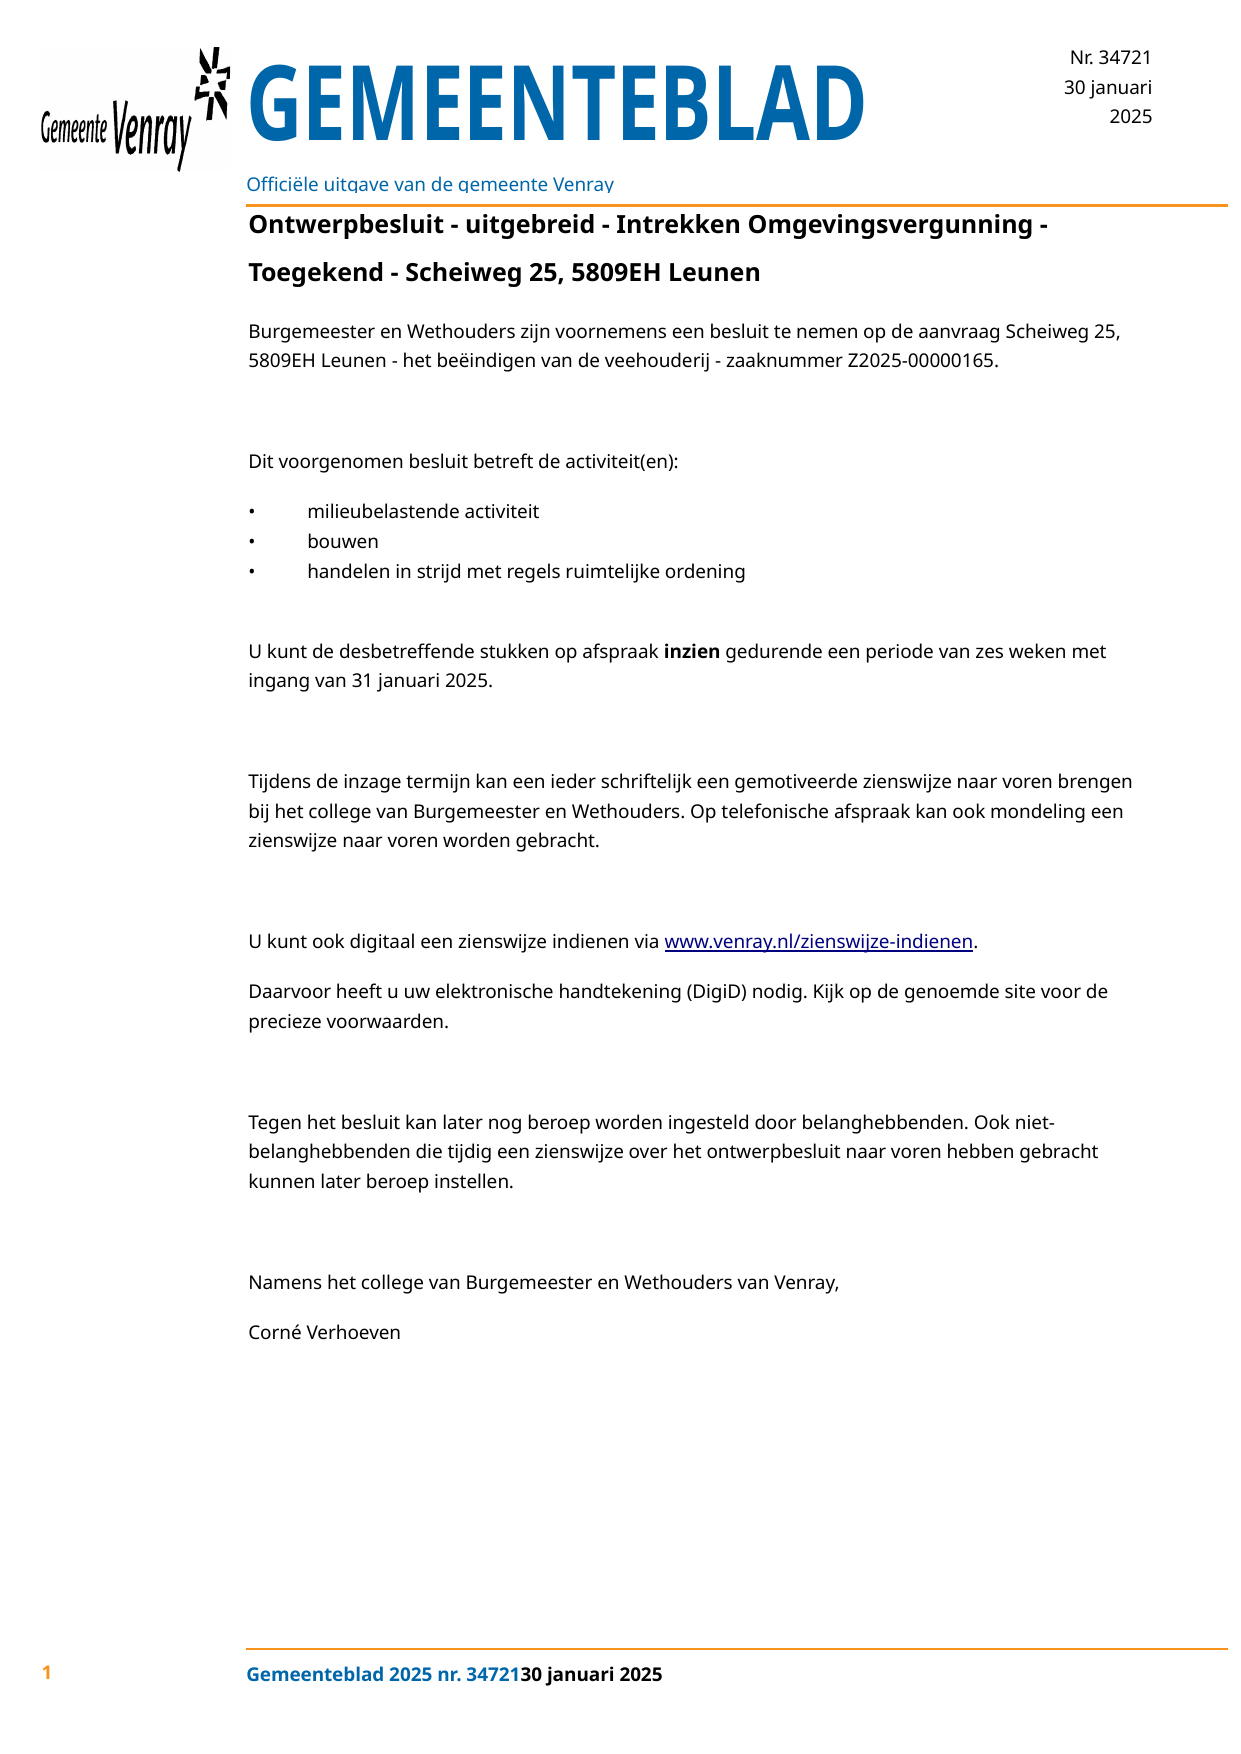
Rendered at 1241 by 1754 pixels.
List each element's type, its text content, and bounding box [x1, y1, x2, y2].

text Namens het college van Burgemeester en Wethouders van Venray, [248, 1269, 1152, 1295]
text Corné Verhoeven [248, 1319, 1152, 1345]
list bouwen [248, 528, 1152, 554]
text Burgemeester en Wethouders zijn voornemens een besluit te nemen op de aanvraag Scheiweg 25, 5809EH Leunen - het beëindigen van de veehouderij - zaaknummer Z2025-00000165. [248, 318, 1152, 373]
text Dit voorgenomen besluit betreft de activiteit(en): [248, 448, 1152, 474]
text Daarvoor heeft u uw elektronische handtekening (DigiD) nodig. Kijk op de genoemde site voor de precieze voorwaarden. [248, 979, 1152, 1034]
text U kunt de desbetreffende stukken op afspraak inzien gedurende een periode van zes weken met ingang van 31 januari 2025. [248, 638, 1152, 693]
text Tijdens de inzage termijn kan een ieder schriftelijk een gemotiveerde zienswijze naar voren brengen bij het college van Burgemeester en Wethouders. Op telefonische afspraak kan ook mondeling een zienswijze naar voren worden gebracht. [248, 768, 1152, 853]
text Tegen het besluit kan later nog beroep worden ingesteld door belanghebbenden. Ook niet-belanghebbenden die tijdig een zienswijze over het ontwerpbesluit naar voren hebben gebracht kunnen later beroep instellen. [248, 1109, 1152, 1194]
text U kunt ook digitaal een zienswijze indienen via www.venray.nl/zienswijze-indienen. [248, 928, 1152, 954]
picture [41, 47, 231, 172]
list handelen in strijd met regels ruimtelijke ordening [248, 558, 1152, 584]
list milieubelastende activiteit [248, 499, 1152, 524]
text Ontwerpbesluit - uitgebreid - Intrekken Omgevingsvergunning - Toegekend - Scheiweg 25, 5809EH Leunen [248, 207, 1152, 288]
